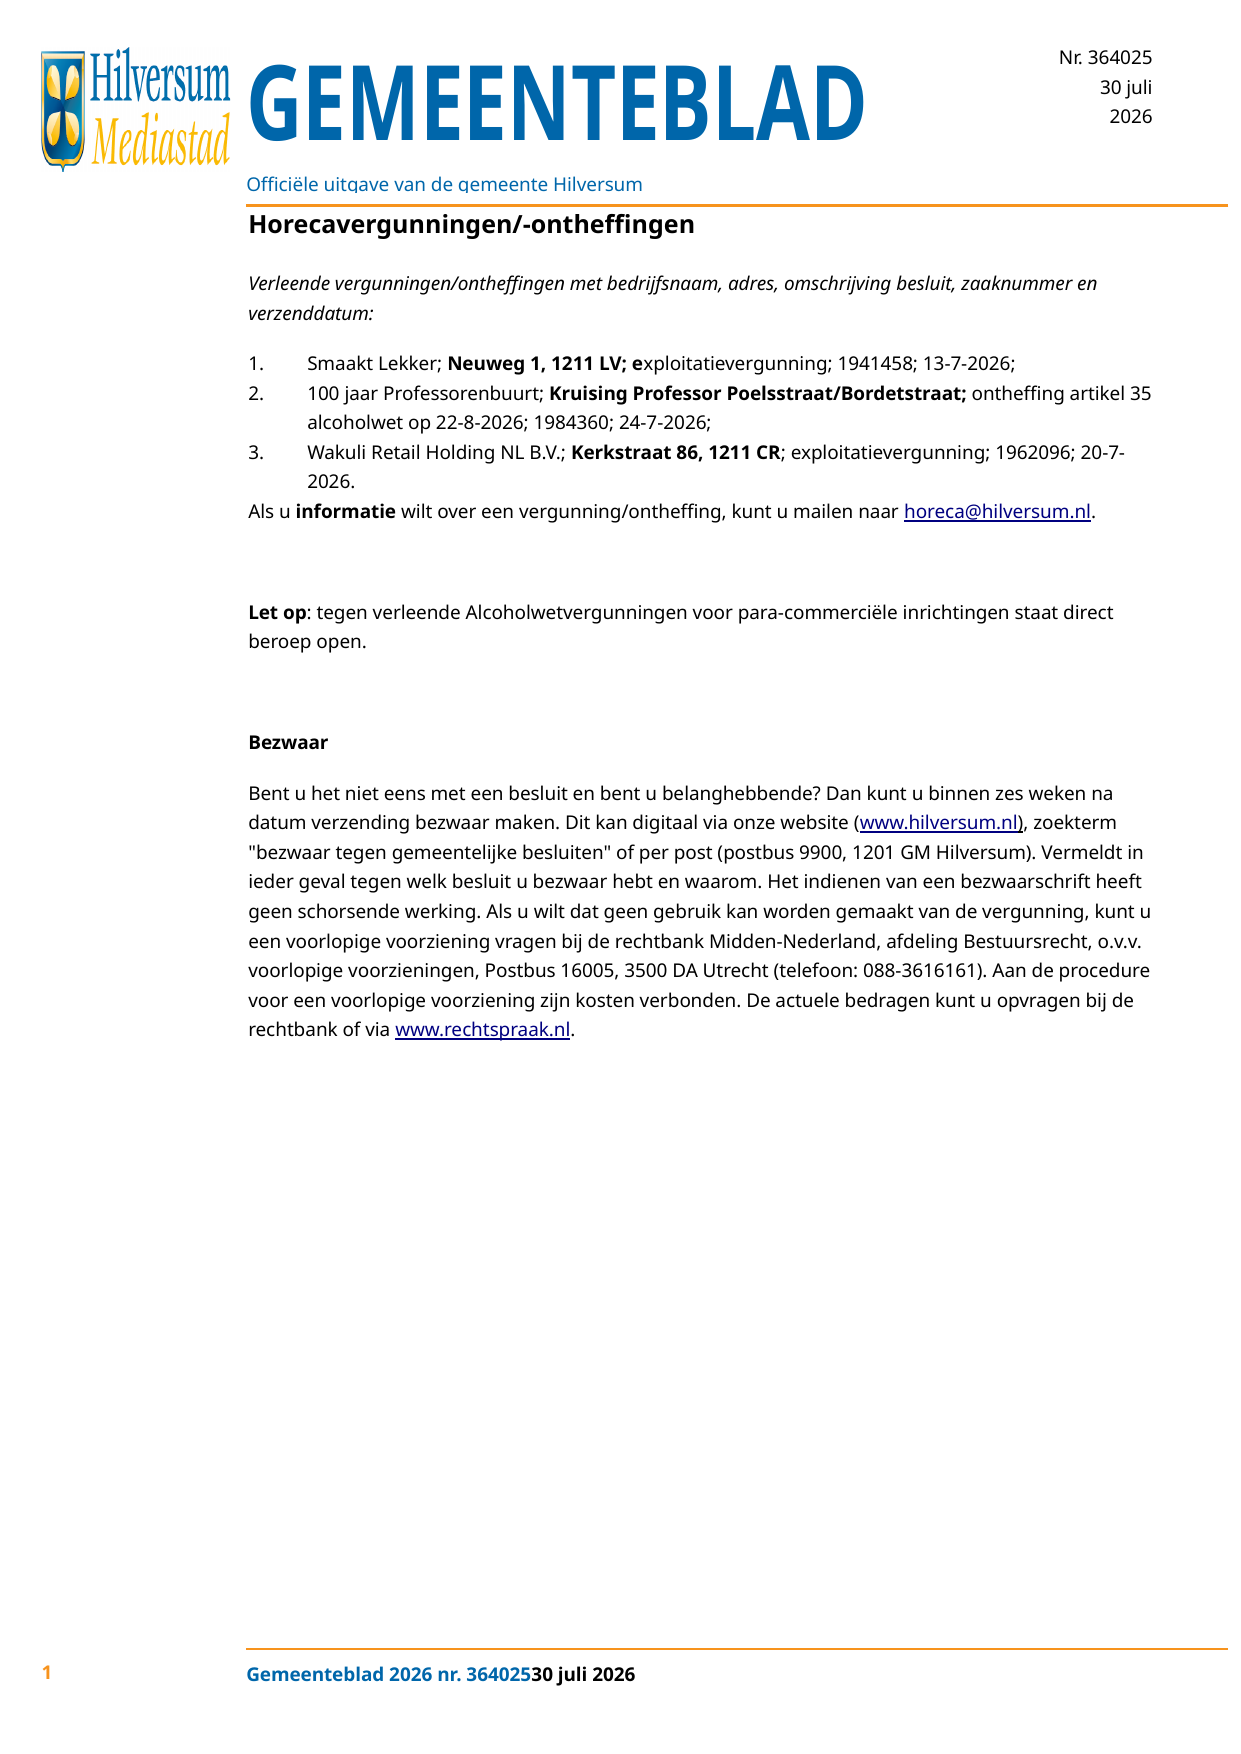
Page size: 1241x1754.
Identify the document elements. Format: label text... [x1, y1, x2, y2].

text Let op: tegen verleende Alcoholwetvergunningen voor para-commerciële inrichtingen staat direct beroep open. [248, 599, 1152, 654]
text Bent u het niet eens met een besluit en bent u belanghebbende? Dan kunt u binnen zes weken na datum verzending bezwaar maken. Dit kan digitaal via onze website (www.hilversum.nl), zoekterm "bezwaar tegen gemeentelijke besluiten" of per post (postbus 9900, 1201 GM Hilversum). Vermeldt in ieder geval tegen welk besluit u bezwaar hebt en waarom. Het indienen van een bezwaarschrift heeft geen schorsende werking. Als u wilt dat geen gebruik kan worden gemaakt van de vergunning, kunt u een voorlopige voorziening vragen bij de rechtbank Midden-Nederland, afdeling Bestuursrecht, o.v.v. voorlopige voorzieningen, Postbus 16005, 3500 DA Utrecht (telefoon: 088-3616161). Aan de procedure voor een voorlopige voorziening zijn kosten verbonden. De actuele bedragen kunt u opvragen bij de rechtbank of via www.rechtspraak.nl. [248, 780, 1152, 1042]
text Verleende vergunningen/ontheffingen met bedrijfsnaam, adres, omschrijving besluit, zaaknummer en verzenddatum: [248, 270, 1152, 326]
picture [41, 47, 231, 172]
list 100 jaar Professorenbuurt; Kruising Professor Poelsstraat/Bordetstraat; ontheffing artikel 35 alcoholwet op 22-8-2026; 1984360; 24-7-2026; [248, 380, 1152, 435]
list Smaakt Lekker; Neuweg 1, 1211 LV; exploitatievergunning; 1941458; 13-7-2026; [248, 350, 1152, 376]
text Horecavergunningen/-ontheffingen [248, 207, 1152, 241]
text Bezwaar [248, 729, 1152, 755]
list Wakuli Retail Holding NL B.V.; Kerkstraat 86, 1211 CR; exploitatievergunning; 1962096; 20-7-2026. [248, 439, 1152, 494]
text Als u informatie wilt over een vergunning/ontheffing, kunt u mailen naar horeca@hilversum.nl. [248, 498, 1152, 524]
